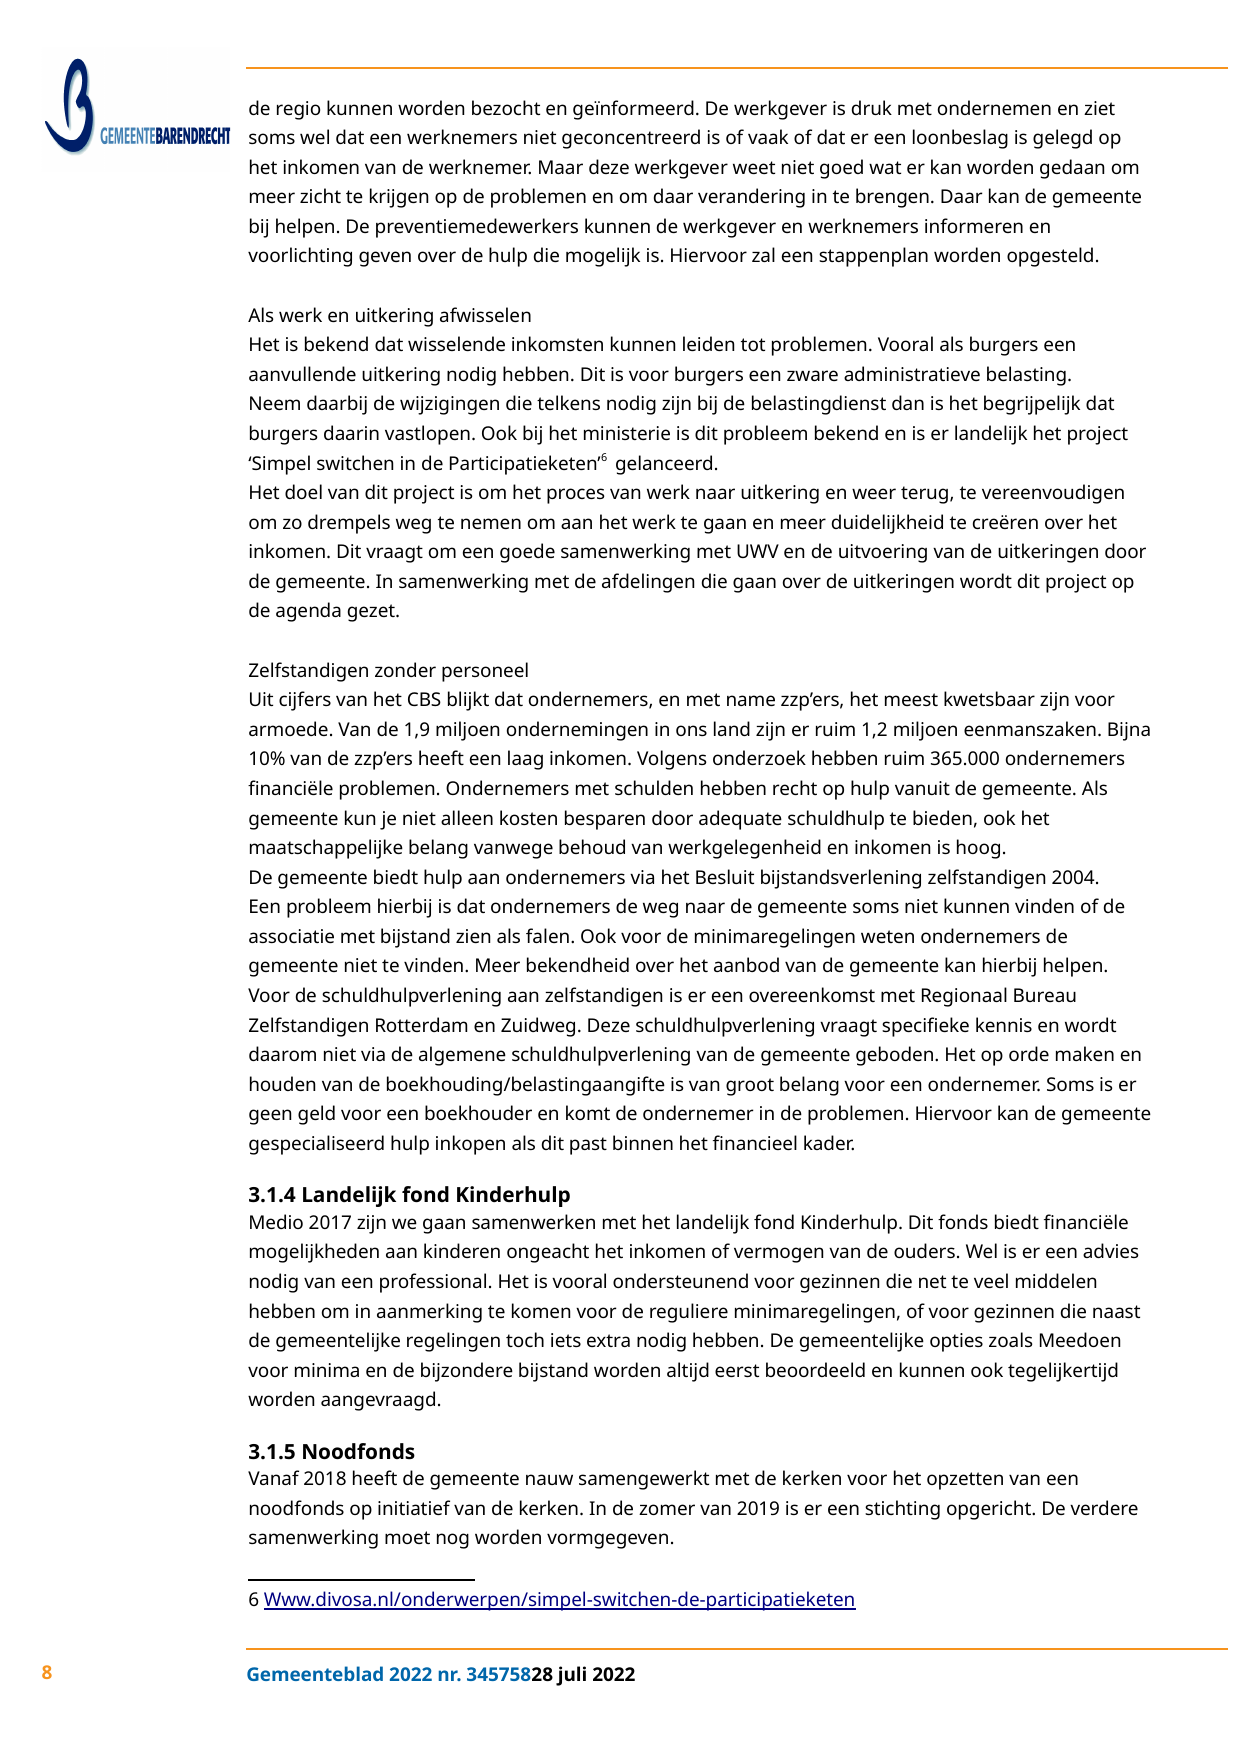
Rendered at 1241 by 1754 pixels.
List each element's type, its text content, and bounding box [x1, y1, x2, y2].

picture [41, 47, 231, 172]
text Zelfstandigen zonder personeel [248, 657, 1152, 683]
text Www.divosa.nl/onderwerpen/simpel-switchen-de-participatieketen [248, 1586, 1152, 1612]
text Voor de schuldhulpverlening aan zelfstandigen is er een overeenkomst met Regionaal Bureau Zelfstandigen Rotterdam en Zuidweg. Deze schuldhulpverlening vraagt specifieke kennis en wordt daarom niet via de algemene schuldhulpverlening van de gemeente geboden. Het op orde maken en houden van de boekhouding/belastingaangifte is van groot belang voor een ondernemer. Soms is er geen geld voor een boekhouder en komt de ondernemer in de problemen. Hiervoor kan de gemeente gespecialiseerd hulp inkopen als dit past binnen het financieel kader. [248, 982, 1152, 1156]
text 3.1.5 Noodfonds [248, 1437, 1152, 1465]
text De gemeente biedt hulp aan ondernemers via het Besluit bijstandsverlening zelfstandigen 2004. [248, 864, 1152, 890]
text Een probleem hierbij is dat ondernemers de weg naar de gemeente soms niet kunnen vinden of de associatie met bijstand zien als falen. Ook voor de minimaregelingen weten ondernemers de gemeente niet te vinden. Meer bekendheid over het aanbod van de gemeente kan hierbij helpen. [248, 893, 1152, 978]
text Het doel van dit project is om het proces van werk naar uitkering en weer terug, te vereenvoudigen om zo drempels weg te nemen om aan het werk te gaan en meer duidelijkheid te creëren over het inkomen. Dit vraagt om een goede samenwerking met UWV en de uitvoering van de uitkeringen door de gemeente. In samenwerking met de afdelingen die gaan over de uitkeringen wordt dit project op de agenda gezet. [248, 479, 1152, 623]
text 3.1.4 Landelijk fond Kinderhulp [248, 1181, 1152, 1209]
text Als werk en uitkering afwisselen [248, 302, 1152, 328]
text Vanaf 2018 heeft de gemeente nauw samengewerkt met de kerken voor het opzetten van een noodfonds op initiatief van de kerken. In de zomer van 2019 is er een stichting opgericht. De verdere samenwerking moet nog worden vormgegeven. [248, 1465, 1152, 1550]
text Medio 2017 zijn we gaan samenwerken met het landelijk fond Kinderhulp. Dit fonds biedt financiële mogelijkheden aan kinderen ongeacht het inkomen of vermogen van de ouders. Wel is er een advies nodig van een professional. Het is vooral ondersteunend voor gezinnen die net te veel middelen hebben om in aanmerking te komen voor de reguliere minimaregelingen, of voor gezinnen die naast de gemeentelijke regelingen toch iets extra nodig hebben. De gemeentelijke opties zoals Meedoen voor minima en de bijzondere bijstand worden altijd eerst beoordeeld en kunnen ook tegelijkertijd worden aangevraagd. [248, 1209, 1152, 1412]
text Neem daarbij de wijzigingen die telkens nodig zijn bij de belastingdienst dan is het begrijpelijk dat burgers daarin vastlopen. Ook bij het ministerie is dit probleem bekend en is er landelijk het project ‘Simpel switchen in de Participatieketen’ gelanceerd. [248, 391, 1152, 476]
text de regio kunnen worden bezocht en geïnformeerd. De werkgever is druk met ondernemen en ziet soms wel dat een werknemers niet geconcentreerd is of vaak of dat er een loonbeslag is gelegd op het inkomen van de werknemer. Maar deze werkgever weet niet goed wat er kan worden gedaan om meer zicht te krijgen op de problemen en om daar verandering in te brengen. Daar kan de gemeente bij helpen. De preventiemedewerkers kunnen de werkgever en werknemers informeren en voorlichting geven over de hulp die mogelijk is. Hiervoor zal een stappenplan worden opgesteld. [248, 95, 1152, 268]
text Het is bekend dat wisselende inkomsten kunnen leiden tot problemen. Vooral als burgers een aanvullende uitkering nodig hebben. Dit is voor burgers een zware administratieve belasting. [248, 331, 1152, 387]
text Uit cijfers van het CBS blijkt dat ondernemers, en met name zzp’ers, het meest kwetsbaar zijn voor armoede. Van de 1,9 miljoen ondernemingen in ons land zijn er ruim 1,2 miljoen eenmanszaken. Bijna 10% van de zzp’ers heeft een laag inkomen. Volgens onderzoek hebben ruim 365.000 ondernemers financiële problemen. Ondernemers met schulden hebben recht op hulp vanuit de gemeente. Als gemeente kun je niet alleen kosten besparen door adequate schuldhulp te bieden, ook het maatschappelijke belang vanwege behoud van werkgelegenheid en inkomen is hoog. [248, 686, 1152, 860]
